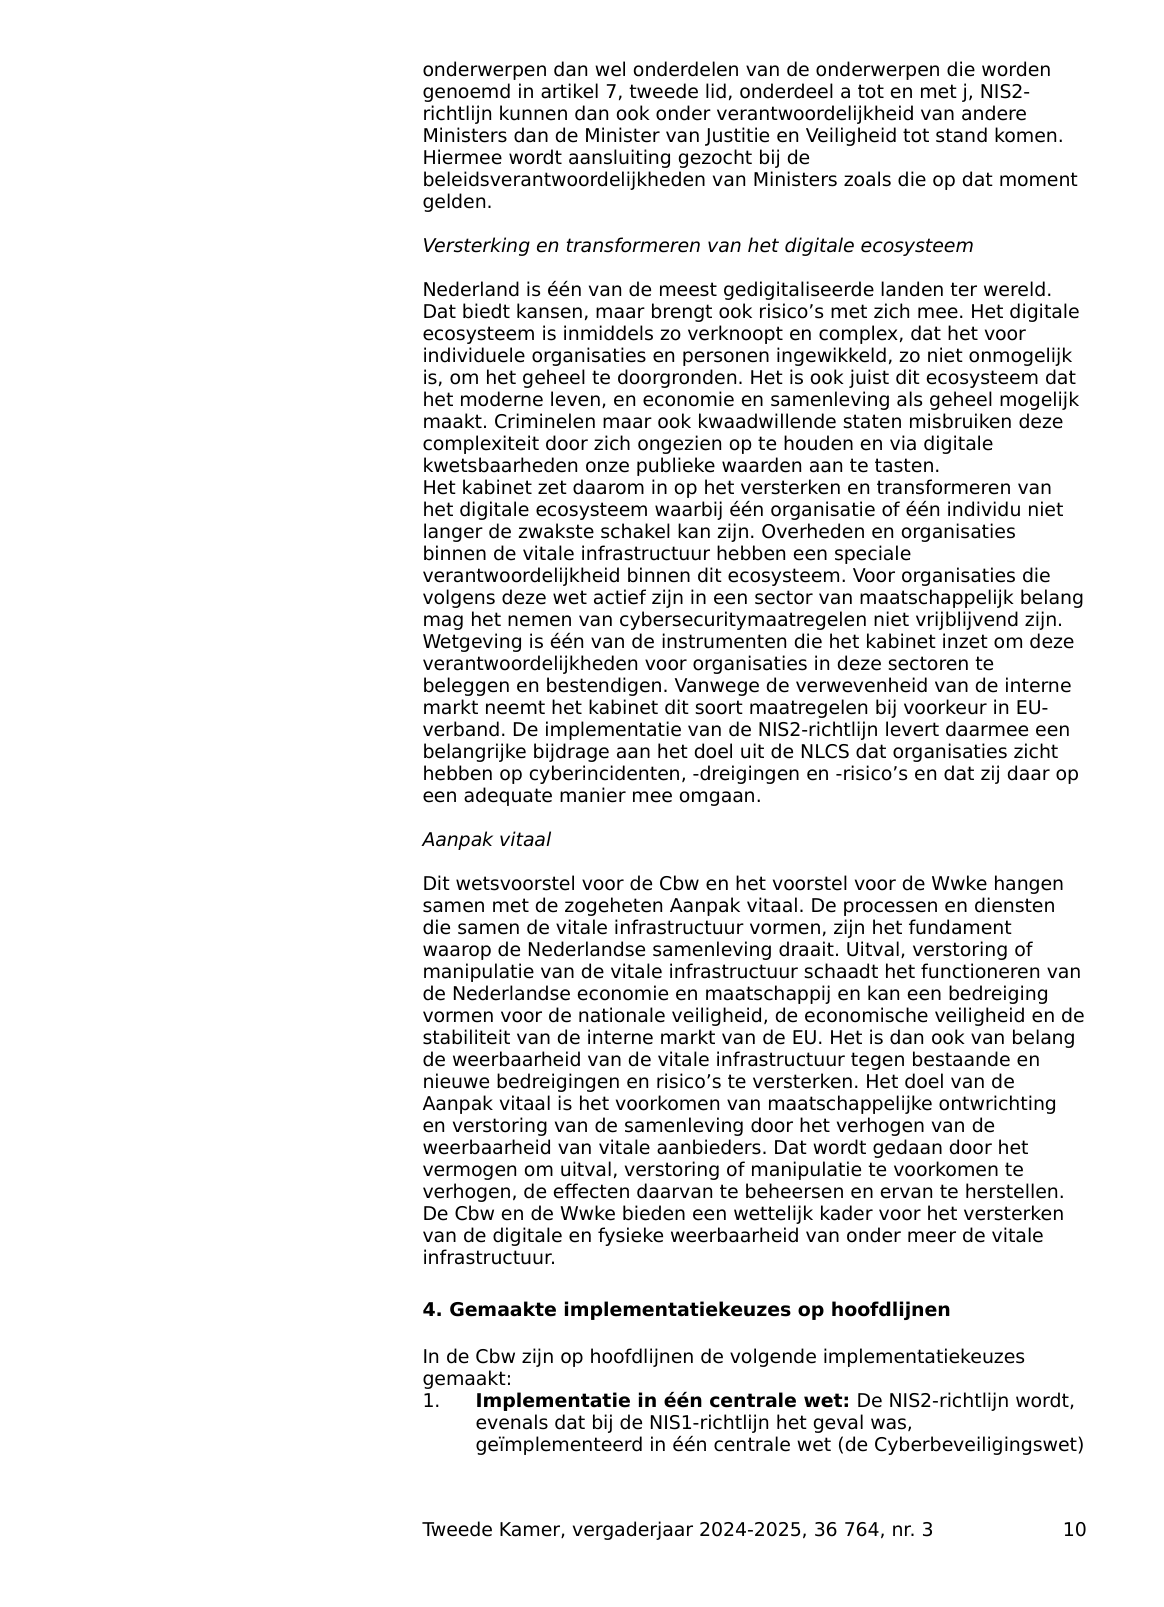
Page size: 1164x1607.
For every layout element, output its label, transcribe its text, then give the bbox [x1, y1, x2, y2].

text 1. Implementatie in één centrale wet: De NIS2-richtlijn wordt, evenals dat bij de NIS1-richtlijn het geval was, geïmplementeerd in één centrale wet (de Cyberbeveiligingswet) [422, 1390, 1087, 1456]
subtitle Versterking en transformeren van het digitale ecosysteem [422, 235, 1087, 257]
text Nederland is één van de meest gedigitaliseerde landen ter wereld. Dat biedt kansen, maar brengt ook risico’s met zich mee. Het digitale ecosysteem is inmiddels zo verknoopt en complex, dat het voor individuele organisaties en personen ingewikkeld, zo niet onmogelijk is, om het geheel te doorgronden. Het is ook juist dit ecosysteem dat het moderne leven, en economie en samenleving als geheel mogelijk maakt. Criminelen maar ook kwaadwillende staten misbruiken deze complexiteit door zich ongezien op te houden en via digitale kwetsbaarheden onze publieke waarden aan te tasten. [422, 279, 1087, 477]
subtitle Aanpak vitaal [422, 829, 1087, 851]
subtitle 4. Gemaakte implementatiekeuzes op hoofdlijnen [422, 1299, 1087, 1321]
text In de Cbw zijn op hoofdlijnen de volgende implementatiekeuzes gemaakt: [422, 1346, 1087, 1390]
text Het kabinet zet daarom in op het versterken en transformeren van het digitale ecosysteem waarbij één organisatie of één individu niet langer de zwakste schakel kan zijn. Overheden en organisaties binnen de vitale infrastructuur hebben een speciale verantwoordelijkheid binnen dit ecosysteem. Voor organisaties die volgens deze wet actief zijn in een sector van maatschappelijk belang mag het nemen van cybersecuritymaatregelen niet vrijblijvend zijn. Wetgeving is één van de instrumenten die het kabinet inzet om deze verantwoordelijkheden voor organisaties in deze sectoren te beleggen en bestendigen. Vanwege de verwevenheid van de interne markt neemt het kabinet dit soort maatregelen bij voorkeur in EU-verband. De implementatie van de NIS2-richtlijn levert daarmee een belangrijke bijdrage aan het doel uit de NLCS dat organisaties zicht hebben op cyberincidenten, -dreigingen en -risico’s en dat zij daar op een adequate manier mee omgaan. [422, 477, 1087, 807]
text onderwerpen dan wel onderdelen van de onderwerpen die worden genoemd in artikel 7, tweede lid, onderdeel a tot en met j, NIS2-richtlijn kunnen dan ook onder verantwoordelijkheid van andere Ministers dan de Minister van Justitie en Veiligheid tot stand komen. Hiermee wordt aansluiting gezocht bij de beleidsverantwoordelijkheden van Ministers zoals die op dat moment gelden. [422, 59, 1087, 213]
text Dit wetsvoorstel voor de Cbw en het voorstel voor de Wwke hangen samen met de zogeheten Aanpak vitaal. De processen en diensten die samen de vitale infrastructuur vormen, zijn het fundament waarop de Nederlandse samenleving draait. Uitval, verstoring of manipulatie van de vitale infrastructuur schaadt het functioneren van de Nederlandse economie en maatschappij en kan een bedreiging vormen voor de nationale veiligheid, de economische veiligheid en de stabiliteit van de interne markt van de EU. Het is dan ook van belang de weerbaarheid van de vitale infrastructuur tegen bestaande en nieuwe bedreigingen en risico’s te versterken. Het doel van de Aanpak vitaal is het voorkomen van maatschappelijke ontwrichting en verstoring van de samenleving door het verhogen van de weerbaarheid van vitale aanbieders. Dat wordt gedaan door het vermogen om uitval, verstoring of manipulatie te voorkomen te verhogen, de effecten daarvan te beheersen en ervan te herstellen. De Cbw en de Wwke bieden een wettelijk kader voor het versterken van de digitale en fysieke weerbaarheid van onder meer de vitale infrastructuur. [422, 873, 1087, 1269]
